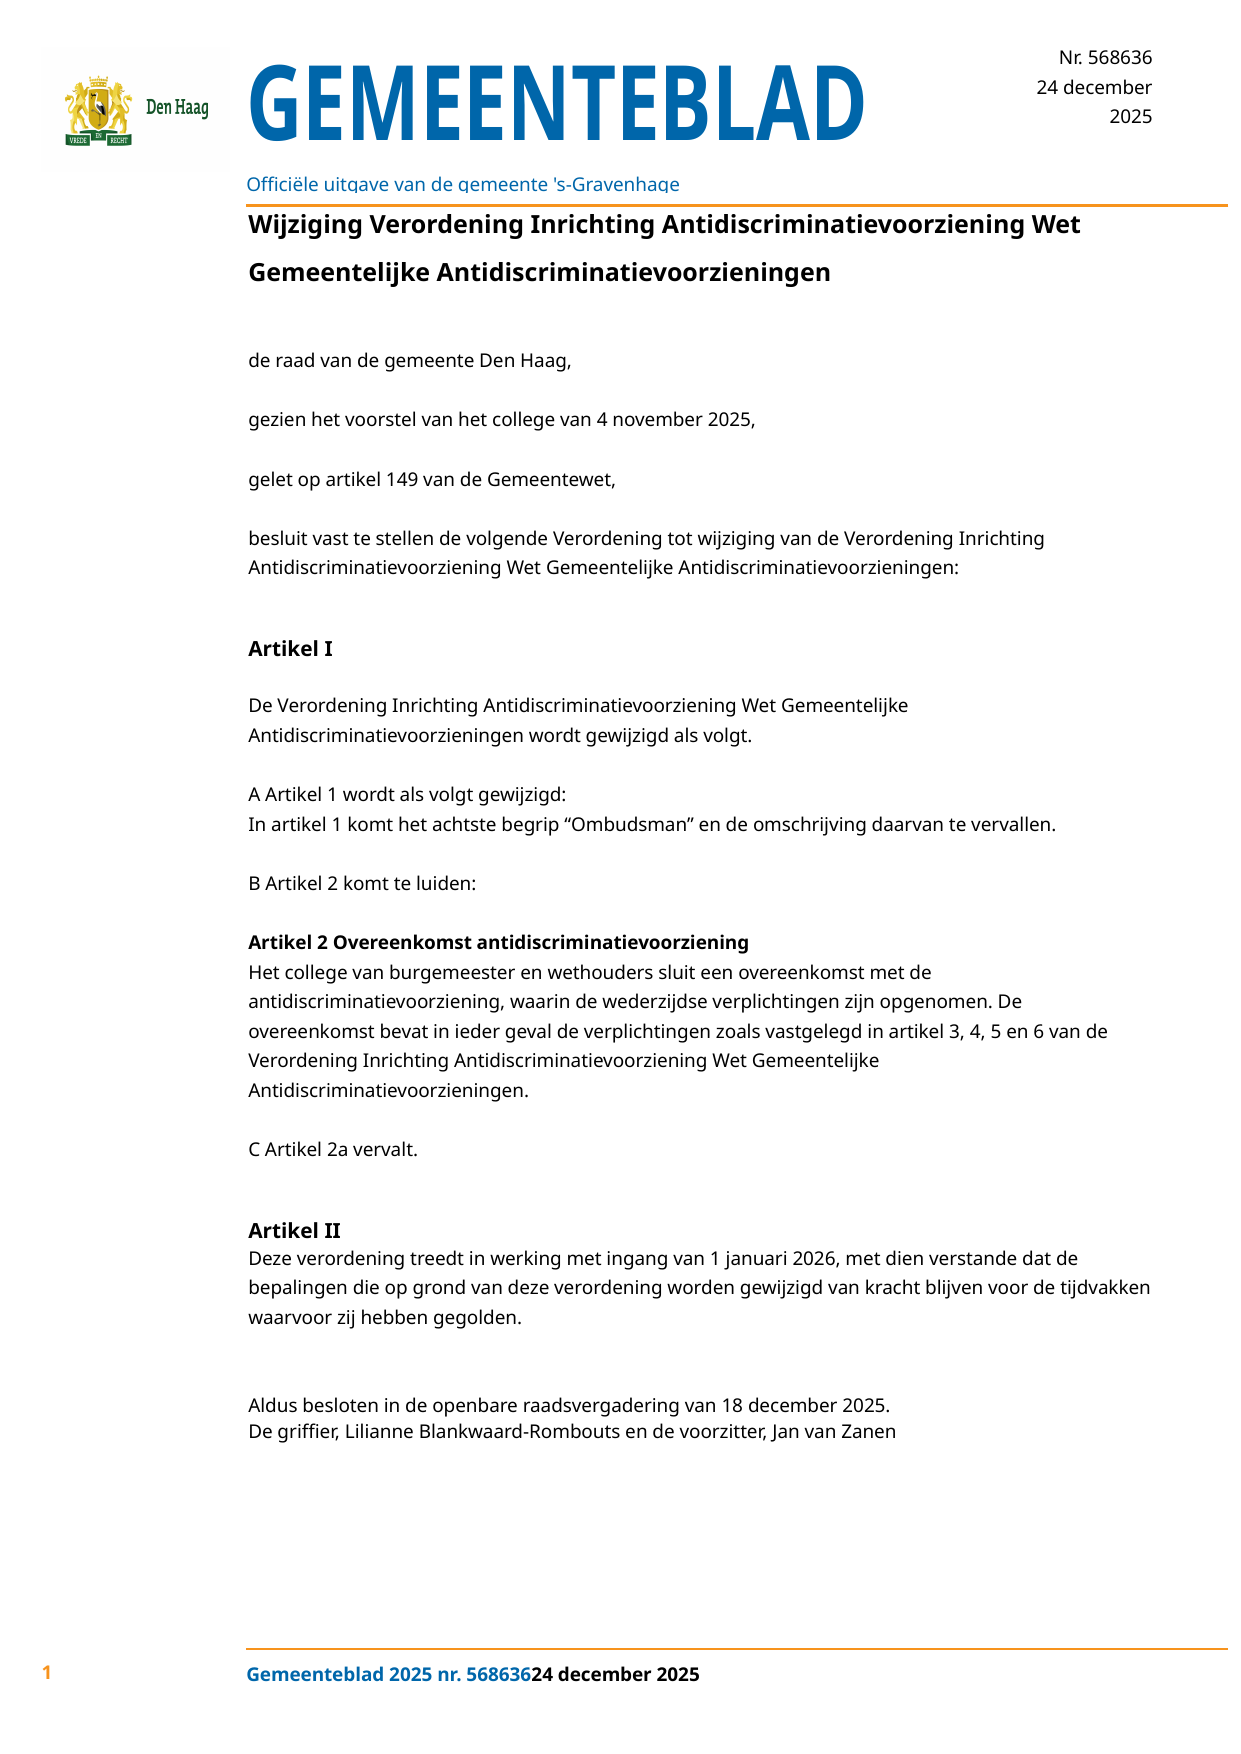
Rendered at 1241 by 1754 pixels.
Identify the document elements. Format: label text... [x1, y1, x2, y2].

text besluit vast te stellen de volgende Verordening tot wijziging van de Verordening Inrichting Antidiscriminatievoorziening Wet Gemeentelijke Antidiscriminatievoorzieningen: [248, 525, 1152, 580]
picture [41, 47, 231, 172]
text C Artikel 2a vervalt. [248, 1136, 1152, 1162]
text gelet op artikel 149 van de Gemeentewet, [248, 466, 1152, 492]
text A Artikel 1 wordt als volgt gewijzigd: [248, 781, 1152, 807]
text gezien het voorstel van het college van 4 november 2025, [248, 407, 1152, 432]
text De Verordening Inrichting Antidiscriminatievoorziening Wet Gemeentelijke Antidiscriminatievoorzieningen wordt gewijzigd als volgt. [248, 693, 1152, 748]
text Artikel 2 Overeenkomst antidiscriminatievoorziening [248, 929, 1152, 955]
text De griffier, Lilianne Blankwaard-Rombouts en de voorzitter, Jan van Zanen [248, 1418, 1152, 1444]
text In artikel 1 komt het achtste begrip “Ombudsman” en de omschrijving daarvan te vervallen. [248, 811, 1152, 837]
text Wijziging Verordening Inrichting Antidiscriminatievoorziening Wet Gemeentelijke Antidiscriminatievoorzieningen [248, 207, 1152, 288]
text B Artikel 2 komt te luiden: [248, 870, 1152, 896]
text Artikel II [248, 1216, 1152, 1245]
text Artikel I [248, 634, 1152, 663]
text de raad van de gemeente Den Haag, [248, 347, 1152, 373]
text Het college van burgemeester en wethouders sluit een overeenkomst met de antidiscriminatievoorziening, waarin de wederzijdse verplichtingen zijn opgenomen. De overeenkomst bevat in ieder geval de verplichtingen zoals vastgelegd in artikel 3, 4, 5 en 6 van de Verordening Inrichting Antidiscriminatievoorziening Wet Gemeentelijke Antidiscriminatievoorzieningen. [248, 959, 1152, 1103]
text Deze verordening treedt in werking met ingang van 1 januari 2026, met dien verstande dat de bepalingen die op grond van deze verordening worden gewijzigd van kracht blijven voor de tijdvakken waarvoor zij hebben gegolden. [248, 1245, 1152, 1330]
text Aldus besloten in de openbare raadsvergadering van 18 december 2025. [248, 1393, 1152, 1418]
